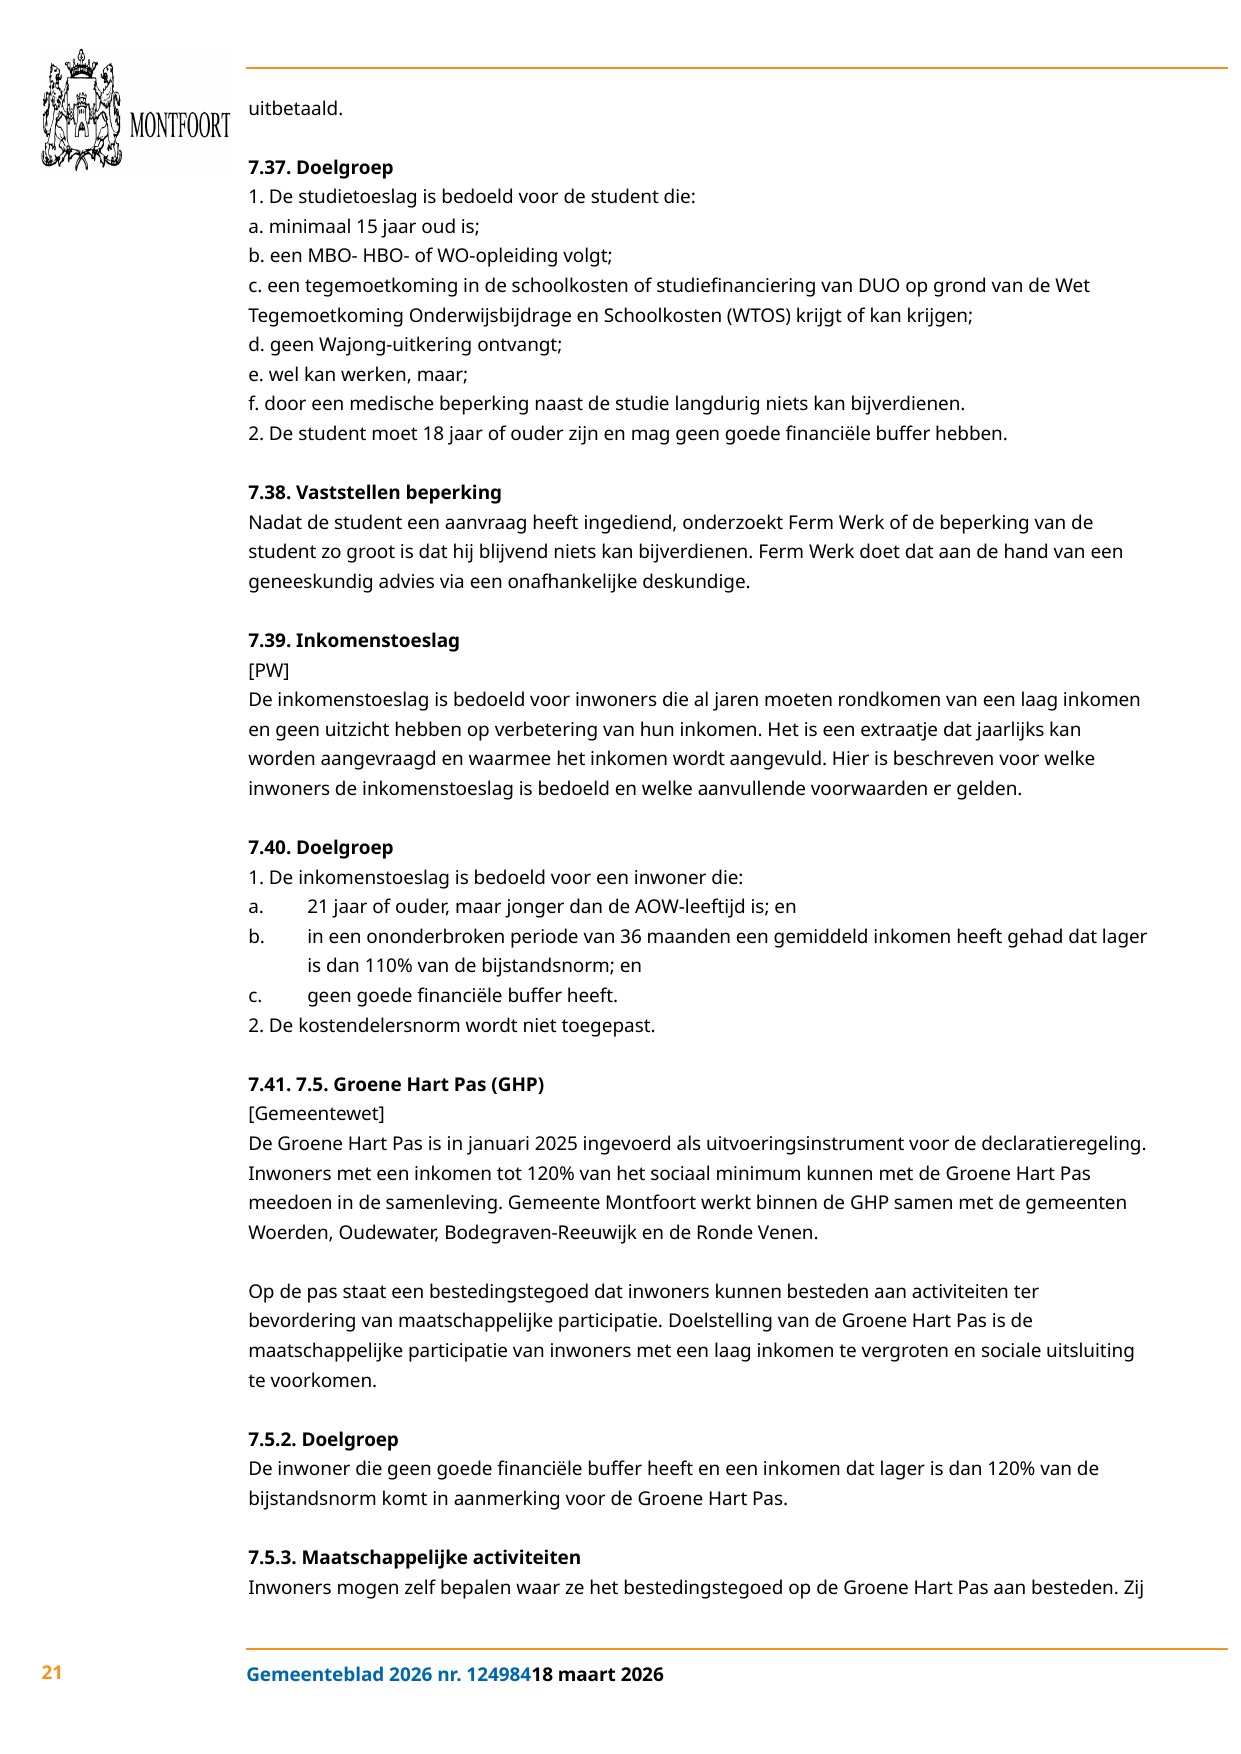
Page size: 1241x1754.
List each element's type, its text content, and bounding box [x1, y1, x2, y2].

picture [41, 47, 231, 172]
text De inwoner die geen goede financiële buffer heeft en een inkomen dat lager is dan 120% van de bijstandsnorm komt in aanmerking voor de Groene Hart Pas. [248, 1456, 1152, 1511]
text 7.5.2. Doelgroep [248, 1426, 1152, 1452]
text 2. De kostendelersnorm wordt niet toegepast. [248, 1012, 1152, 1038]
text 7.37. Doelgroep [248, 154, 1152, 180]
list in een ononderbroken periode van 36 maanden een gemiddeld inkomen heeft gehad dat lager is dan 110% van de bijstandsnorm; en [248, 923, 1152, 978]
text 7.40. Doelgroep [248, 834, 1152, 860]
text De Groene Hart Pas is in januari 2025 ingevoerd als uitvoeringsinstrument voor de declaratieregeling. Inwoners met een inkomen tot 120% van het sociaal minimum kunnen met de Groene Hart Pas meedoen in de samenleving. Gemeente Montfoort werkt binnen de GHP samen met de gemeenten Woerden, Oudewater, Bodegraven-Reeuwijk en de Ronde Venen. [248, 1130, 1152, 1245]
text 1. De inkomenstoeslag is bedoeld voor een inwoner die: [248, 864, 1152, 890]
text b. een MBO- HBO- of WO-opleiding volgt; [248, 243, 1152, 268]
list geen goede financiële buffer heeft. [248, 982, 1152, 1008]
text 7.39. Inkomenstoeslag [248, 627, 1152, 653]
text [PW] [248, 657, 1152, 683]
text [Gemeentewet] [248, 1101, 1152, 1126]
text Inwoners mogen zelf bepalen waar ze het bestedingstegoed op de Groene Hart Pas aan besteden. Zij [248, 1574, 1152, 1600]
text 2. De student moet 18 jaar of ouder zijn en mag geen goede financiële buffer hebben. [248, 420, 1152, 446]
text De inkomenstoeslag is bedoeld voor inwoners die al jaren moeten rondkomen van een laag inkomen en geen uitzicht hebben op verbetering van hun inkomen. Het is een extraatje dat jaarlijks kan worden aangevraagd en waarmee het inkomen wordt aangevuld. Hier is beschreven voor welke inwoners de inkomenstoeslag is bedoeld en welke aanvullende voorwaarden er gelden. [248, 686, 1152, 801]
text e. wel kan werken, maar; [248, 361, 1152, 387]
text f. door een medische beperking naast de studie langdurig niets kan bijverdienen. [248, 391, 1152, 416]
list 21 jaar of ouder, maar jonger dan de AOW-leeftijd is; en [248, 893, 1152, 919]
text 7.38. Vaststellen beperking [248, 479, 1152, 505]
text Op de pas staat een bestedingstegoed dat inwoners kunnen besteden aan activiteiten ter bevordering van maatschappelijke participatie. Doelstelling van de Groene Hart Pas is de maatschappelijke participatie van inwoners met een laag inkomen te vergroten en sociale uitsluiting te voorkomen. [248, 1278, 1152, 1393]
text a. minimaal 15 jaar oud is; [248, 213, 1152, 239]
text c. een tegemoetkoming in de schoolkosten of studiefinanciering van DUO op grond van de Wet Tegemoetkoming Onderwijsbijdrage en Schoolkosten (WTOS) krijgt of kan krijgen; [248, 272, 1152, 328]
text 7.41. 7.5. Groene Hart Pas (GHP) [248, 1071, 1152, 1097]
text uitbetaald. [248, 95, 1152, 121]
text d. geen Wajong-uitkering ontvangt; [248, 331, 1152, 357]
text 7.5.3. Maatschappelijke activiteiten [248, 1544, 1152, 1570]
text 1. De studietoeslag is bedoeld voor de student die: [248, 183, 1152, 209]
text Nadat de student een aanvraag heeft ingediend, onderzoekt Ferm Werk of de beperking van de student zo groot is dat hij blijvend niets kan bijverdienen. Ferm Werk doet dat aan de hand van een geneeskundig advies via een onafhankelijke deskundige. [248, 509, 1152, 594]
